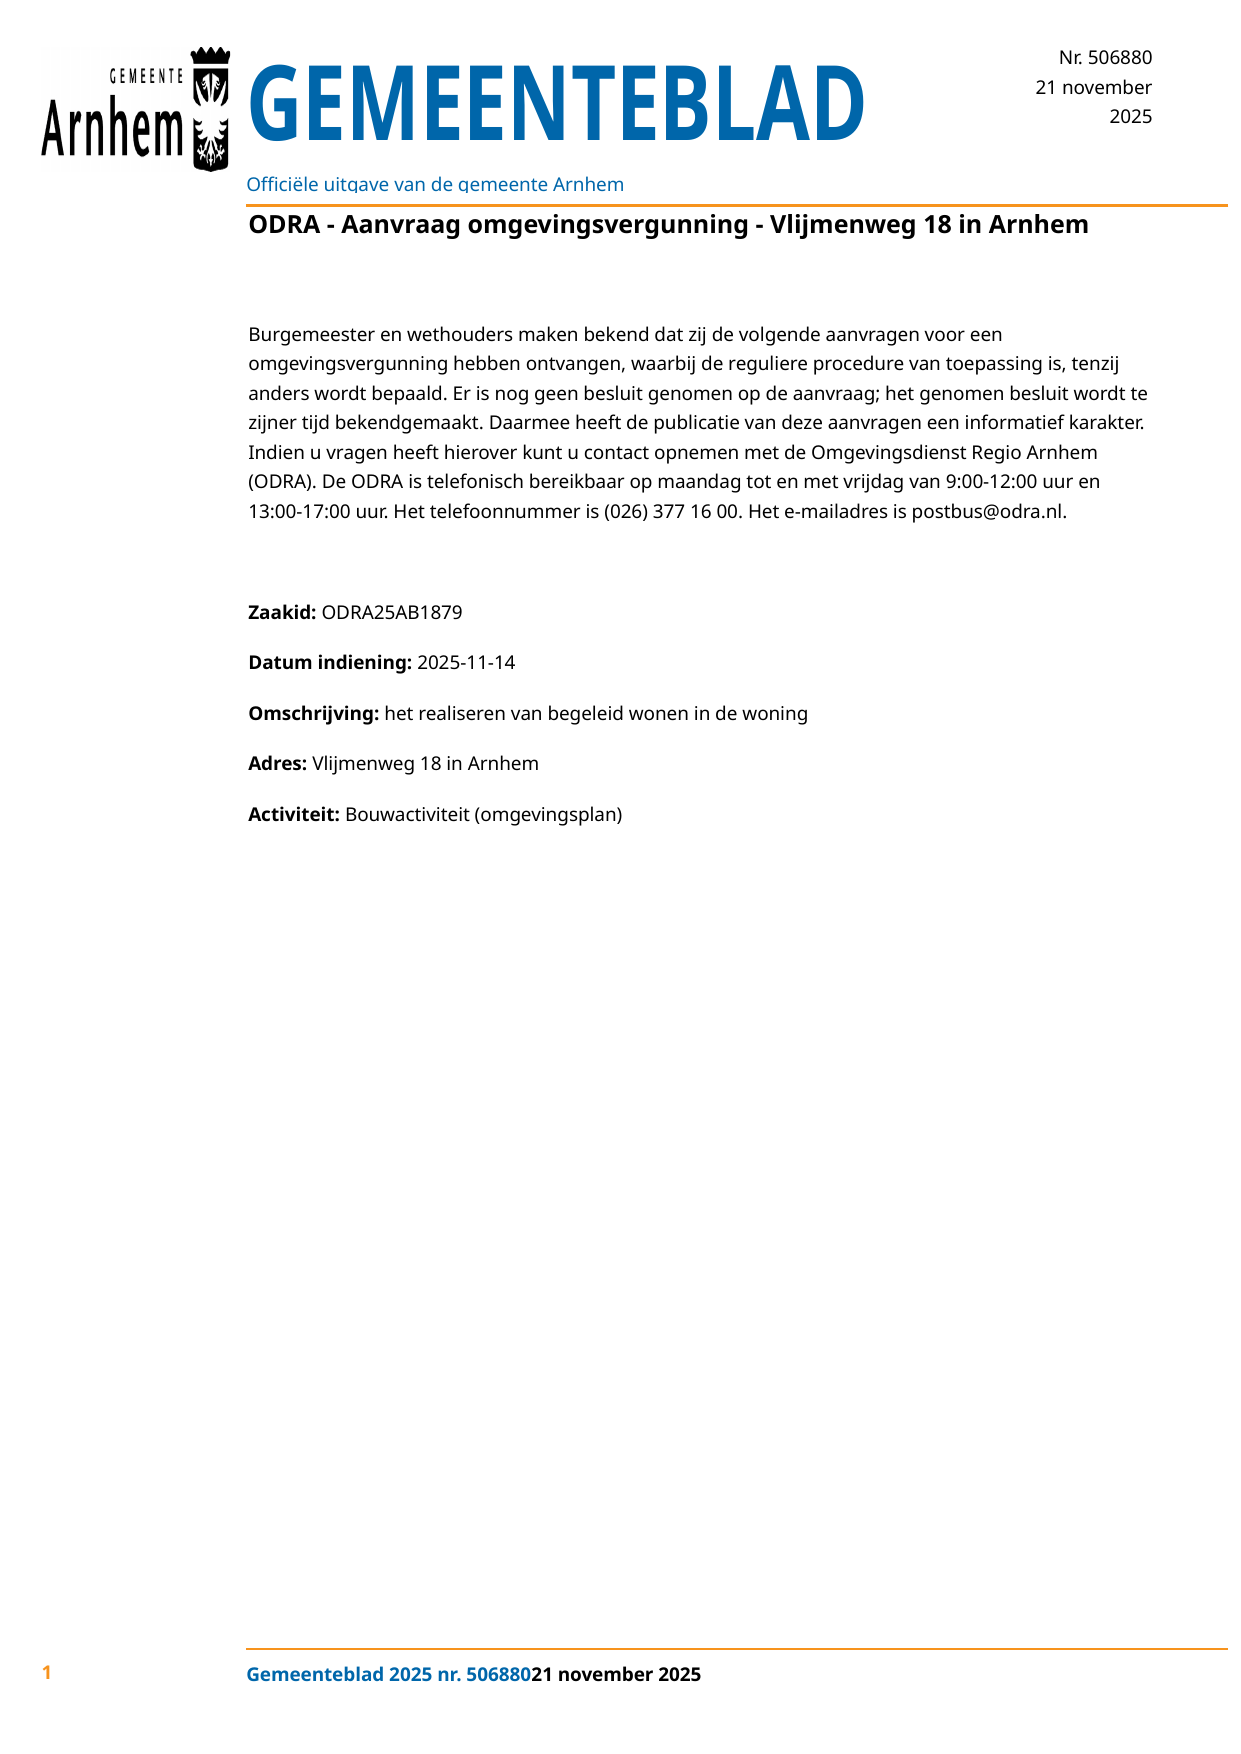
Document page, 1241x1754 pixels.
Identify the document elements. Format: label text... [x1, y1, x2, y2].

text Datum indiening: 2025-11-14 [248, 649, 1152, 675]
text Burgemeester en wethouders maken bekend dat zij de volgende aanvragen voor een omgevingsvergunning hebben ontvangen, waarbij de reguliere procedure van toepassing is, tenzij anders wordt bepaald. Er is nog geen besluit genomen op de aanvraag; het genomen besluit wordt te zijner tijd bekendgemaakt. Daarmee heeft de publicatie van deze aanvragen een informatief karakter. Indien u vragen heeft hierover kunt u contact opnemen met de Omgevingsdienst Regio Arnhem (ODRA). De ODRA is telefonisch bereikbaar op maandag tot en met vrijdag van 9:00-12:00 uur en 13:00-17:00 uur. Het telefoonnummer is (026) 377 16 00. Het e-mailadres is postbus@odra.nl. [248, 321, 1152, 524]
text Zaakid: ODRA25AB1879 [248, 599, 1152, 625]
text Omschrijving: het realiseren van begeleid wonen in de woning [248, 700, 1152, 726]
text ODRA - Aanvraag omgevingsvergunning - Vlijmenweg 18 in Arnhem [248, 207, 1152, 241]
picture [41, 47, 231, 172]
text Activiteit: Bouwactiviteit (omgevingsplan) [248, 801, 1152, 826]
text Adres: Vlijmenweg 18 in Arnhem [248, 750, 1152, 776]
